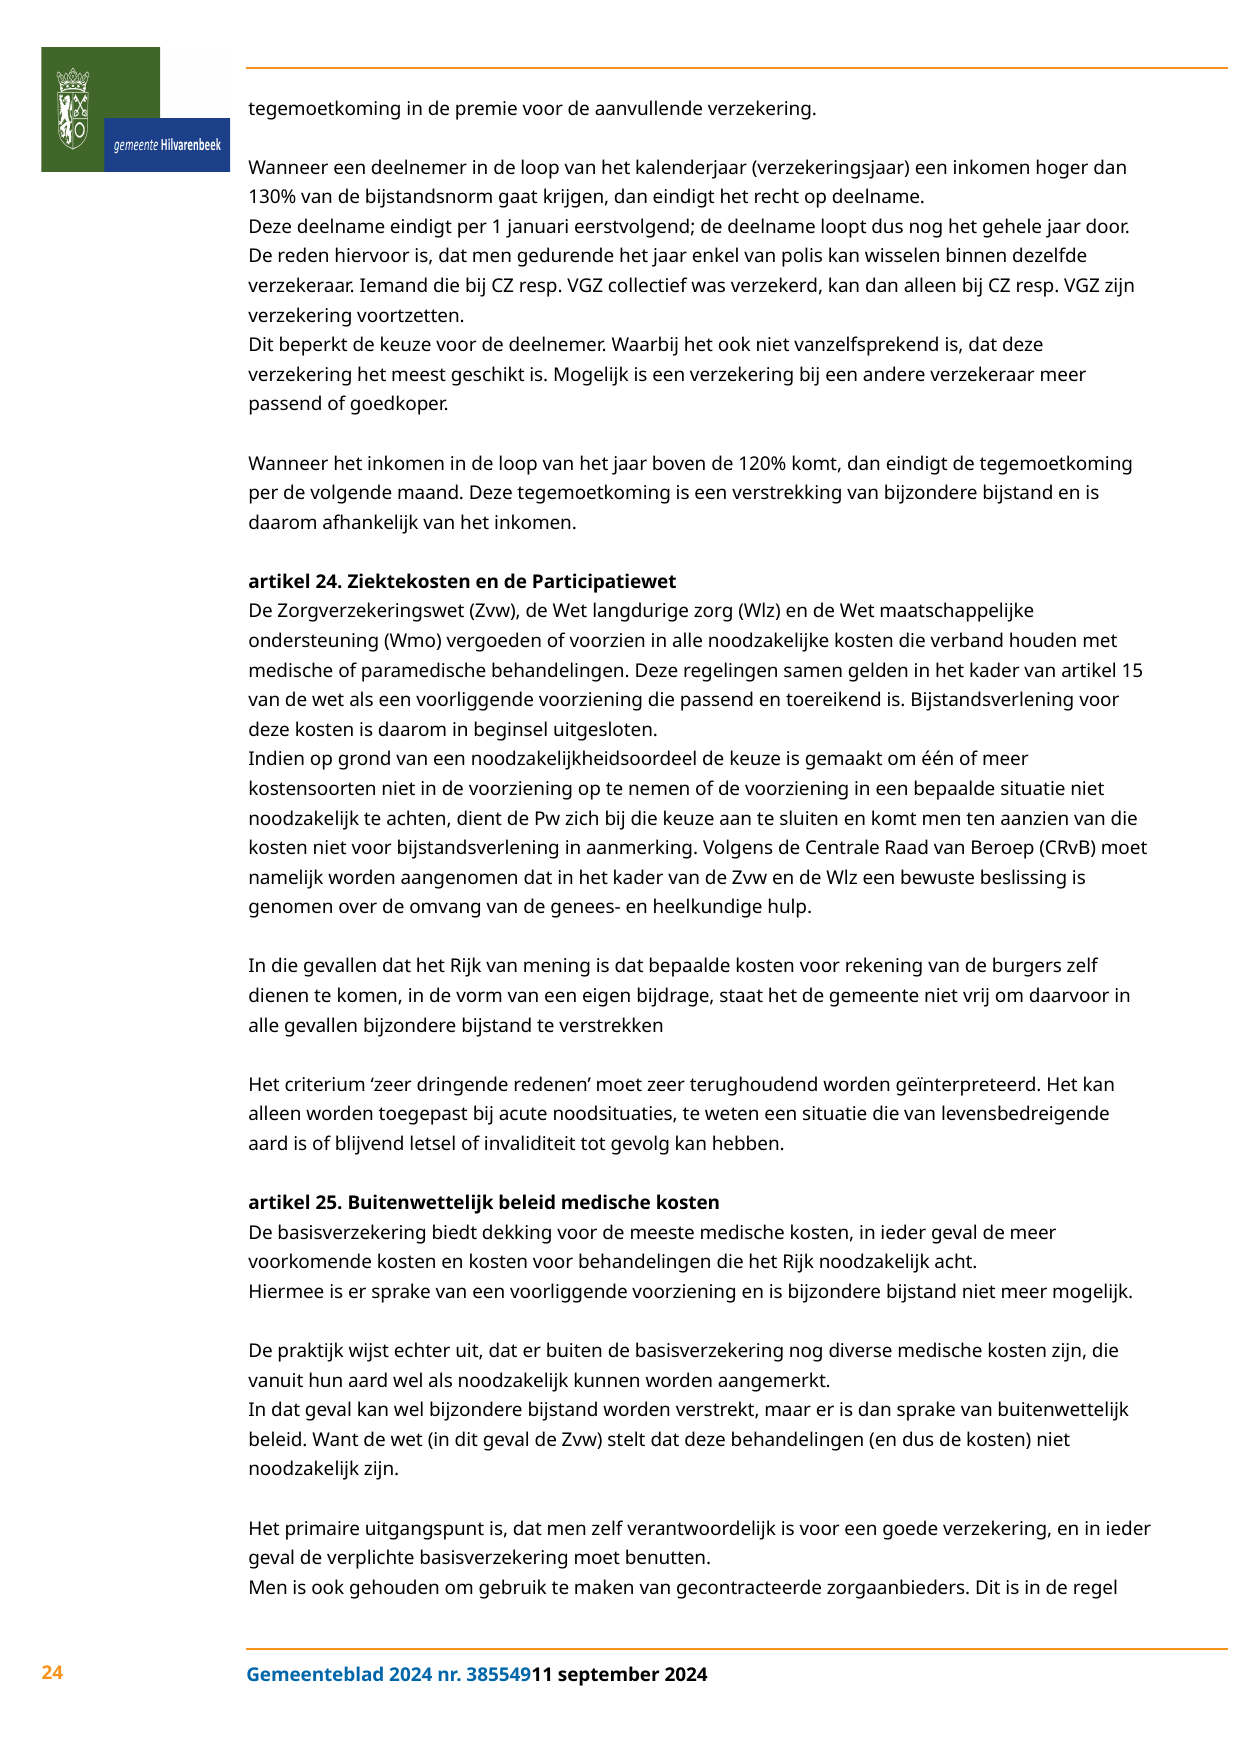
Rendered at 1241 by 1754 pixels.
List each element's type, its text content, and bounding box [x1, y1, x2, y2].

text Indien op grond van een noodzakelijkheidsoordeel de keuze is gemaakt om één of meer kostensoorten niet in de voorziening op te nemen of de voorziening in een bepaalde situatie niet noodzakelijk te achten, dient de Pw zich bij die keuze aan te sluiten en komt men ten aanzien van die kosten niet voor bijstandsverlening in aanmerking. Volgens de Centrale Raad van Beroep (CRvB) moet namelijk worden aangenomen dat in het kader van de Zvw en de Wlz een bewuste beslissing is genomen over de omvang van de genees- en heelkundige hulp. [248, 746, 1152, 919]
text Het criterium ‘zeer dringende redenen’ moet zeer terughoudend worden geïnterpreteerd. Het kan alleen worden toegepast bij acute noodsituaties, te weten een situatie die van levensbedreigende aard is of blijvend letsel of invaliditeit tot gevolg kan hebben. [248, 1071, 1152, 1156]
text Deze deelname eindigt per 1 januari eerstvolgend; de deelname loopt dus nog het gehele jaar door. [248, 213, 1152, 239]
text De basisverzekering biedt dekking voor de meeste medische kosten, in ieder geval de meer voorkomende kosten en kosten voor behandelingen die het Rijk noodzakelijk acht. [248, 1219, 1152, 1274]
text artikel 24. Ziektekosten en de Participatiewet [248, 568, 1152, 594]
text tegemoetkoming in de premie voor de aanvullende verzekering. [248, 95, 1152, 121]
text Hiermee is er sprake van een voorliggende voorziening en is bijzondere bijstand niet meer mogelijk. [248, 1278, 1152, 1304]
text Wanneer het inkomen in de loop van het jaar boven de 120% komt, dan eindigt de tegemoetkoming per de volgende maand. Deze tegemoetkoming is een verstrekking van bijzondere bijstand en is daarom afhankelijk van het inkomen. [248, 450, 1152, 535]
text Het primaire uitgangspunt is, dat men zelf verantwoordelijk is voor een goede verzekering, en in ieder geval de verplichte basisverzekering moet benutten. [248, 1515, 1152, 1570]
text De reden hiervoor is, dat men gedurende het jaar enkel van polis kan wisselen binnen dezelfde verzekeraar. Iemand die bij CZ resp. VGZ collectief was verzekerd, kan dan alleen bij CZ resp. VGZ zijn verzekering voortzetten. [248, 243, 1152, 328]
text In die gevallen dat het Rijk van mening is dat bepaalde kosten voor rekening van de burgers zelf dienen te komen, in de vorm van een eigen bijdrage, staat het de gemeente niet vrij om daarvoor in alle gevallen bijzondere bijstand te verstrekken [248, 953, 1152, 1038]
text Dit beperkt de keuze voor de deelnemer. Waarbij het ook niet vanzelfsprekend is, dat deze verzekering het meest geschikt is. Mogelijk is een verzekering bij een andere verzekeraar meer passend of goedkoper. [248, 331, 1152, 416]
text artikel 25. Buitenwettelijk beleid medische kosten [248, 1189, 1152, 1215]
text De praktijk wijst echter uit, dat er buiten de basisverzekering nog diverse medische kosten zijn, die vanuit hun aard wel als noodzakelijk kunnen worden aangemerkt. [248, 1337, 1152, 1393]
text De Zorgverzekeringswet (Zvw), de Wet langdurige zorg (Wlz) en de Wet maatschappelijke ondersteuning (Wmo) vergoeden of voorzien in alle noodzakelijke kosten die verband houden met medische of paramedische behandelingen. Deze regelingen samen gelden in het kader van artikel 15 van de wet als een voorliggende voorziening die passend en toereikend is. Bijstandsverlening voor deze kosten is daarom in beginsel uitgesloten. [248, 598, 1152, 742]
text In dat geval kan wel bijzondere bijstand worden verstrekt, maar er is dan sprake van buitenwettelijk beleid. Want de wet (in dit geval de Zvw) stelt dat deze behandelingen (en dus de kosten) niet noodzakelijk zijn. [248, 1396, 1152, 1481]
picture [41, 47, 231, 172]
text Wanneer een deelnemer in de loop van het kalenderjaar (verzekeringsjaar) een inkomen hoger dan 130% van de bijstandsnorm gaat krijgen, dan eindigt het recht op deelname. [248, 154, 1152, 209]
text Men is ook gehouden om gebruik te maken van gecontracteerde zorgaanbieders. Dit is in de regel [248, 1574, 1152, 1600]
